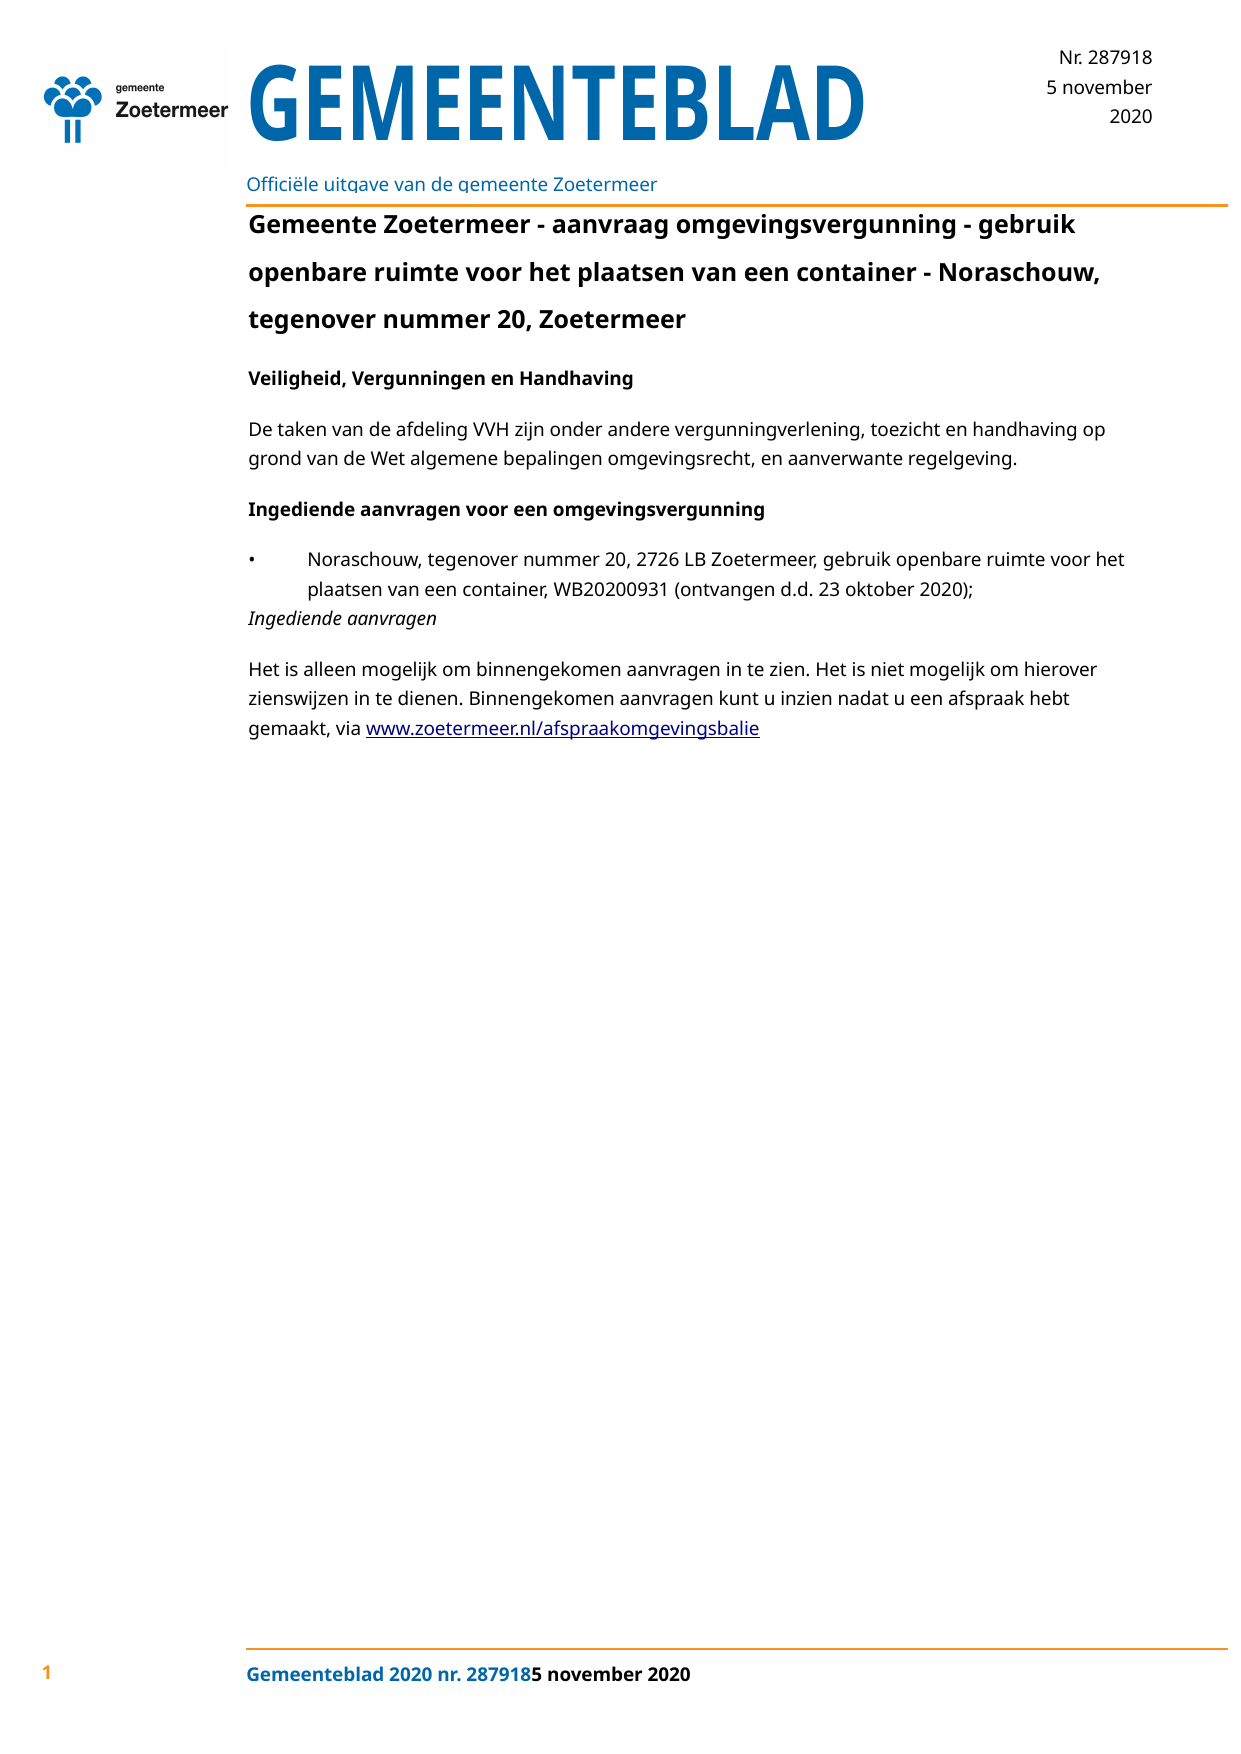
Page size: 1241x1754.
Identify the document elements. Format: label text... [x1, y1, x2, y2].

text Gemeente Zoetermeer - aanvraag omgevingsvergunning - gebruik openbare ruimte voor het plaatsen van een container - Noraschouw, tegenover nummer 20, Zoetermeer [248, 207, 1152, 336]
text Ingediende aanvragen [248, 606, 1152, 631]
list Noraschouw, tegenover nummer 20, 2726 LB Zoetermeer, gebruik openbare ruimte voor het plaatsen van een container, WB20200931 (ontvangen d.d. 23 oktober 2020); [248, 546, 1152, 602]
text De taken van de afdeling VVH zijn onder andere vergunningverlening, toezicht en handhaving op grond van de Wet algemene bepalingen omgevingsrecht, en aanverwante regelgeving. [248, 416, 1152, 471]
text Het is alleen mogelijk om binnengekomen aanvragen in te zien. Het is niet mogelijk om hierover zienswijzen in te dienen. Binnengekomen aanvragen kunt u inzien nadat u een afspraak hebt gemaakt, via www.zoetermeer.nl/afspraakomgevingsbalie [248, 656, 1152, 741]
picture [41, 47, 231, 172]
text Veiligheid, Vergunningen en Handhaving [248, 366, 1152, 391]
text Ingediende aanvragen voor een omgevingsvergunning [248, 496, 1152, 522]
